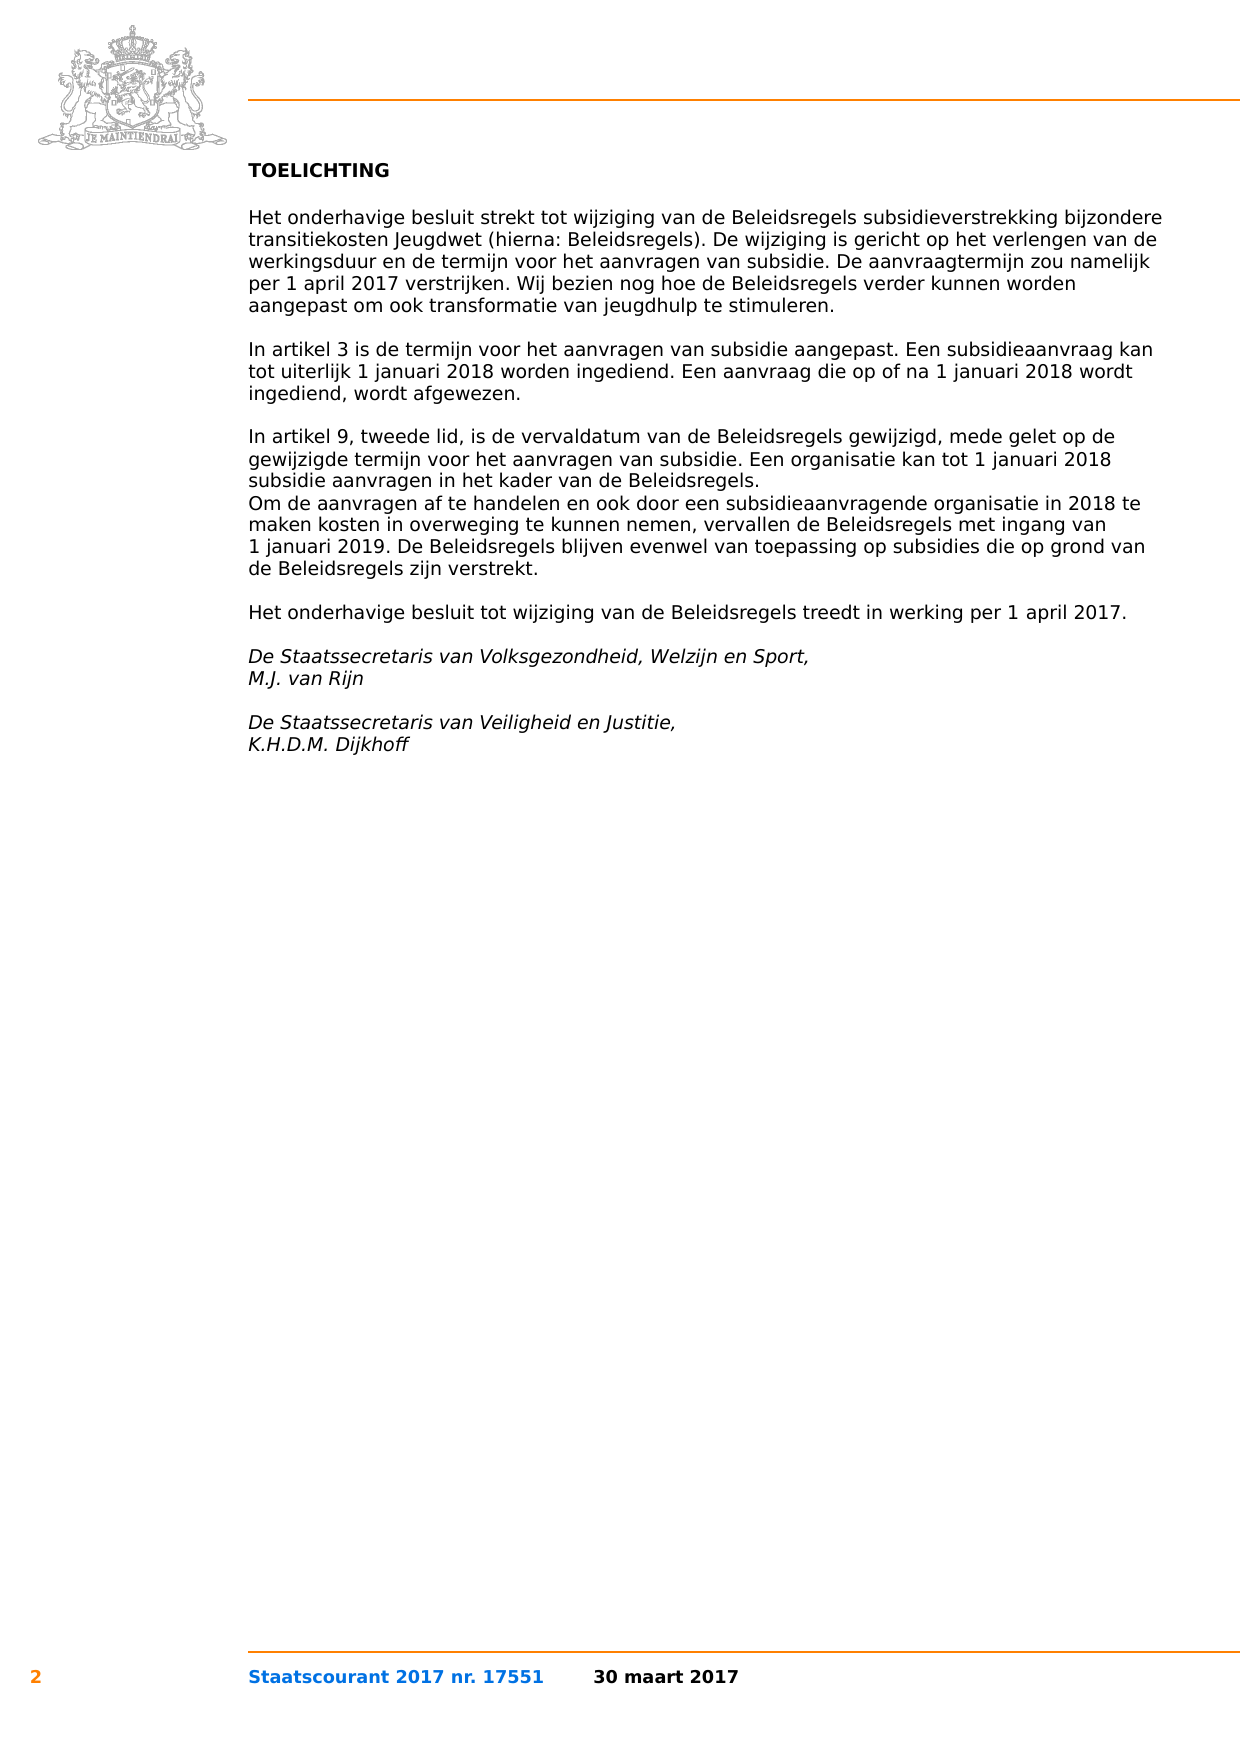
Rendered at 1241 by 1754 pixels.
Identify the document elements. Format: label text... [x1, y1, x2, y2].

text Het onderhavige besluit tot wijziging van de Beleidsregels treedt in werking per 1 april 2017. [248, 602, 1163, 624]
subtitle TOELICHTING [248, 160, 1163, 182]
picture [38, 25, 227, 150]
text De Staatssecretaris van Veiligheid en Justitie, K.H.D.M. Dijkhoff [248, 712, 1163, 756]
text Het onderhavige besluit strekt tot wijziging van de Beleidsregels subsidieverstrekking bijzondere transitiekosten Jeugdwet (hierna: Beleidsregels). De wijziging is gericht op het verlengen van de werkingsduur en de termijn voor het aanvragen van subsidie. De aanvraagtermijn zou namelijk per 1 april 2017 verstrijken. Wij bezien nog hoe de Beleidsregels verder kunnen worden aangepast om ook transformatie van jeugdhulp te stimuleren. [248, 207, 1163, 317]
text In artikel 9, tweede lid, is de vervaldatum van de Beleidsregels gewijzigd, mede gelet op de gewijzigde termijn voor het aanvragen van subsidie. Een organisatie kan tot 1 januari 2018 subsidie aanvragen in het kader van de Beleidsregels. [248, 426, 1163, 492]
text Om de aanvragen af te handelen en ook door een subsidieaanvragende organisatie in 2018 te maken kosten in overweging te kunnen nemen, vervallen de Beleidsregels met ingang van 1 januari 2019. De Beleidsregels blijven evenwel van toepassing op subsidies die op grond van de Beleidsregels zijn verstrekt. [248, 492, 1163, 580]
text In artikel 3 is de termijn voor het aanvragen van subsidie aangepast. Een subsidieaanvraag kan tot uiterlijk 1 januari 2018 worden ingediend. Een aanvraag die op of na 1 januari 2018 wordt ingediend, wordt afgewezen. [248, 339, 1163, 404]
text De Staatssecretaris van Volksgezondheid, Welzijn en Sport, M.J. van Rijn [248, 646, 1163, 690]
